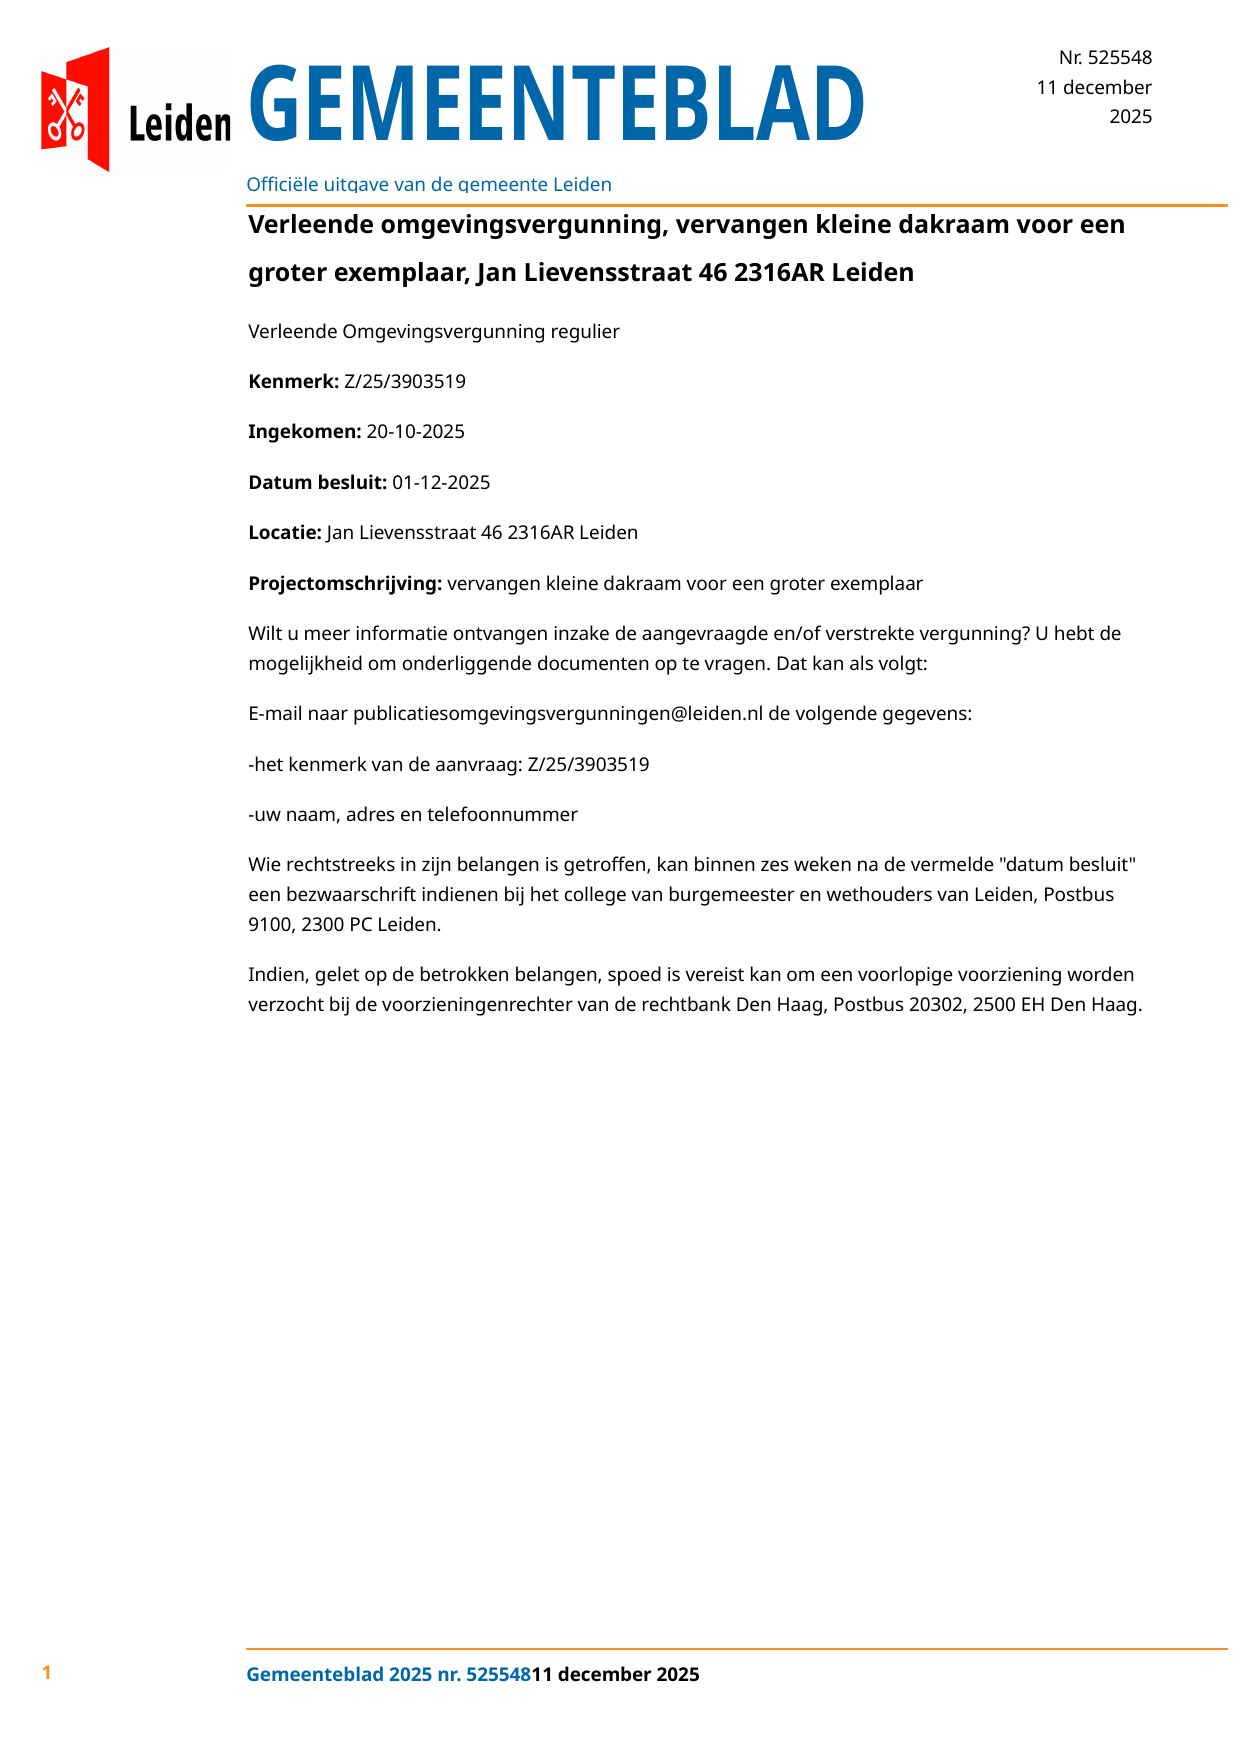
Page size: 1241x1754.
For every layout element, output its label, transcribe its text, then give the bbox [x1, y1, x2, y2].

text Kenmerk: Z/25/3903519 [248, 368, 1152, 394]
picture [41, 47, 231, 172]
text Verleende omgevingsvergunning, vervangen kleine dakraam voor een groter exemplaar, Jan Lievensstraat 46 2316AR Leiden [248, 207, 1152, 288]
text -uw naam, adres en telefoonnummer [248, 801, 1152, 827]
text Ingekomen: 20-10-2025 [248, 419, 1152, 444]
text -het kenmerk van de aanvraag: Z/25/3903519 [248, 751, 1152, 777]
text Indien, gelet op de betrokken belangen, spoed is vereist kan om een voorlopige voorziening worden verzocht bij de voorzieningenrechter van de rechtbank Den Haag, Postbus 20302, 2500 EH Den Haag. [248, 961, 1152, 1017]
text Locatie: Jan Lievensstraat 46 2316AR Leiden [248, 519, 1152, 545]
text E-mail naar publicatiesomgevingsvergunningen@leiden.nl de volgende gegevens: [248, 700, 1152, 726]
text Verleende Omgevingsvergunning regulier [248, 318, 1152, 344]
text Datum besluit: 01-12-2025 [248, 469, 1152, 495]
text Projectomschrijving: vervangen kleine dakraam voor een groter exemplaar [248, 570, 1152, 596]
text Wilt u meer informatie ontvangen inzake de aangevraagde en/of verstrekte vergunning? U hebt de mogelijkheid om onderliggende documenten op te vragen. Dat kan als volgt: [248, 620, 1152, 676]
text Wie rechtstreeks in zijn belangen is getroffen, kan binnen zes weken na de vermelde "datum besluit" een bezwaarschrift indienen bij het college van burgemeester en wethouders van Leiden, Postbus 9100, 2300 PC Leiden. [248, 852, 1152, 937]
